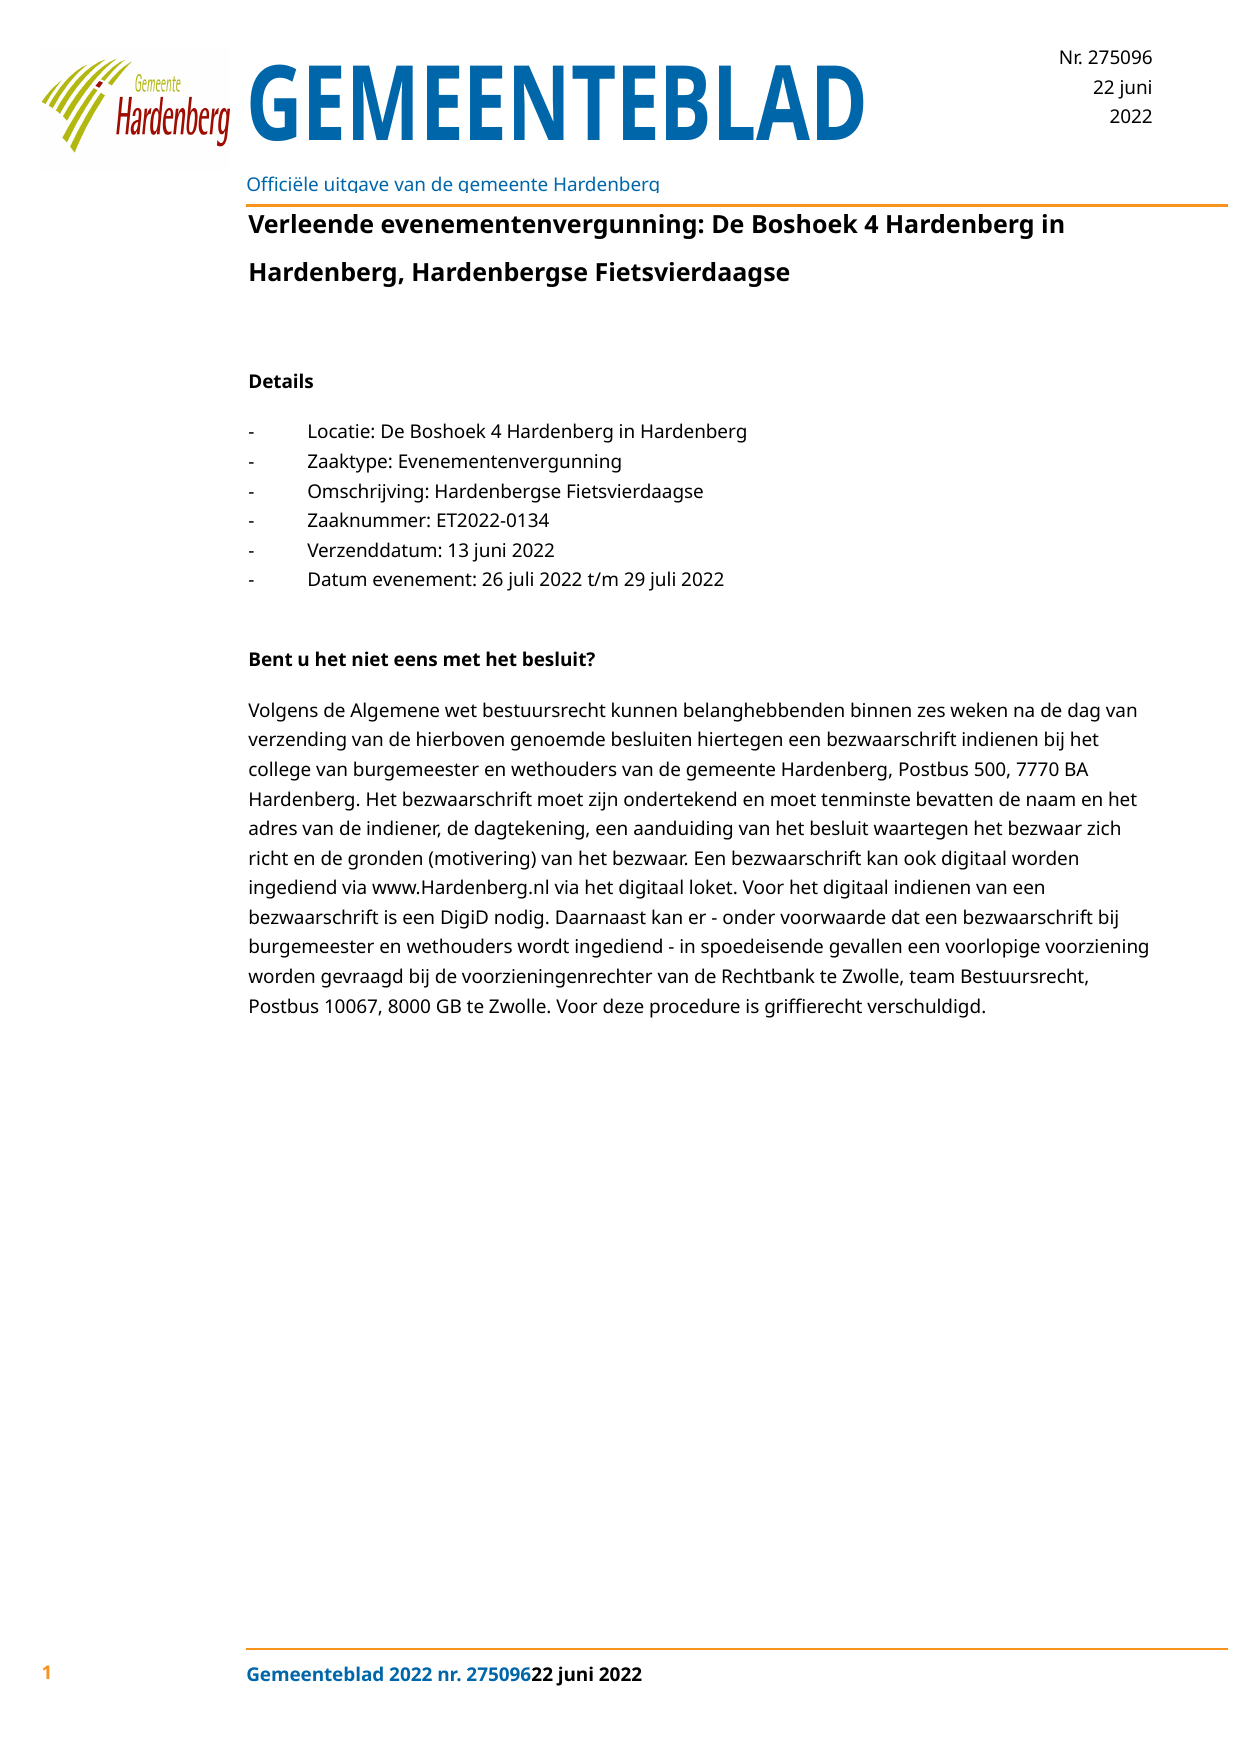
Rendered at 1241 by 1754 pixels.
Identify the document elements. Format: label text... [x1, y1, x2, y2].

picture [41, 47, 231, 172]
text Volgens de Algemene wet bestuursrecht kunnen belanghebbenden binnen zes weken na de dag van verzending van de hierboven genoemde besluiten hiertegen een bezwaarschrift indienen bij het college van burgemeester en wethouders van de gemeente Hardenberg, Postbus 500, 7770 BA Hardenberg. Het bezwaarschrift moet zijn ondertekend en moet tenminste bevatten de naam en het adres van de indiener, de dagtekening, een aanduiding van het besluit waartegen het bezwaar zich richt en de gronden (motivering) van het bezwaar. Een bezwaarschrift kan ook digitaal worden ingediend via www.Hardenberg.nl via het digitaal loket. Voor het digitaal indienen van een bezwaarschrift is een DigiD nodig. Daarnaast kan er - onder voorwaarde dat een bezwaarschrift bij burgemeester en wethouders wordt ingediend - in spoedeisende gevallen een voorlopige voorziening worden gevraagd bij de voorzieningenrechter van de Rechtbank te Zwolle, team Bestuursrecht, Postbus 10067, 8000 GB te Zwolle. Voor deze procedure is griffierecht verschuldigd. [248, 697, 1152, 1019]
list Datum evenement: 26 juli 2022 t/m 29 juli 2022 [248, 567, 1152, 592]
text Details [248, 368, 1152, 394]
list Verzenddatum: 13 juni 2022 [248, 537, 1152, 563]
list Zaaknummer: ET2022-0134 [248, 507, 1152, 533]
list Zaaktype: Evenementenvergunning [248, 448, 1152, 474]
list Omschrijving: Hardenbergse Fietsvierdaagse [248, 478, 1152, 504]
text Bent u het niet eens met het besluit? [248, 647, 1152, 672]
text Verleende evenementenvergunning: De Boshoek 4 Hardenberg in Hardenberg, Hardenbergse Fietsvierdaagse [248, 207, 1152, 288]
list Locatie: De Boshoek 4 Hardenberg in Hardenberg [248, 419, 1152, 444]
